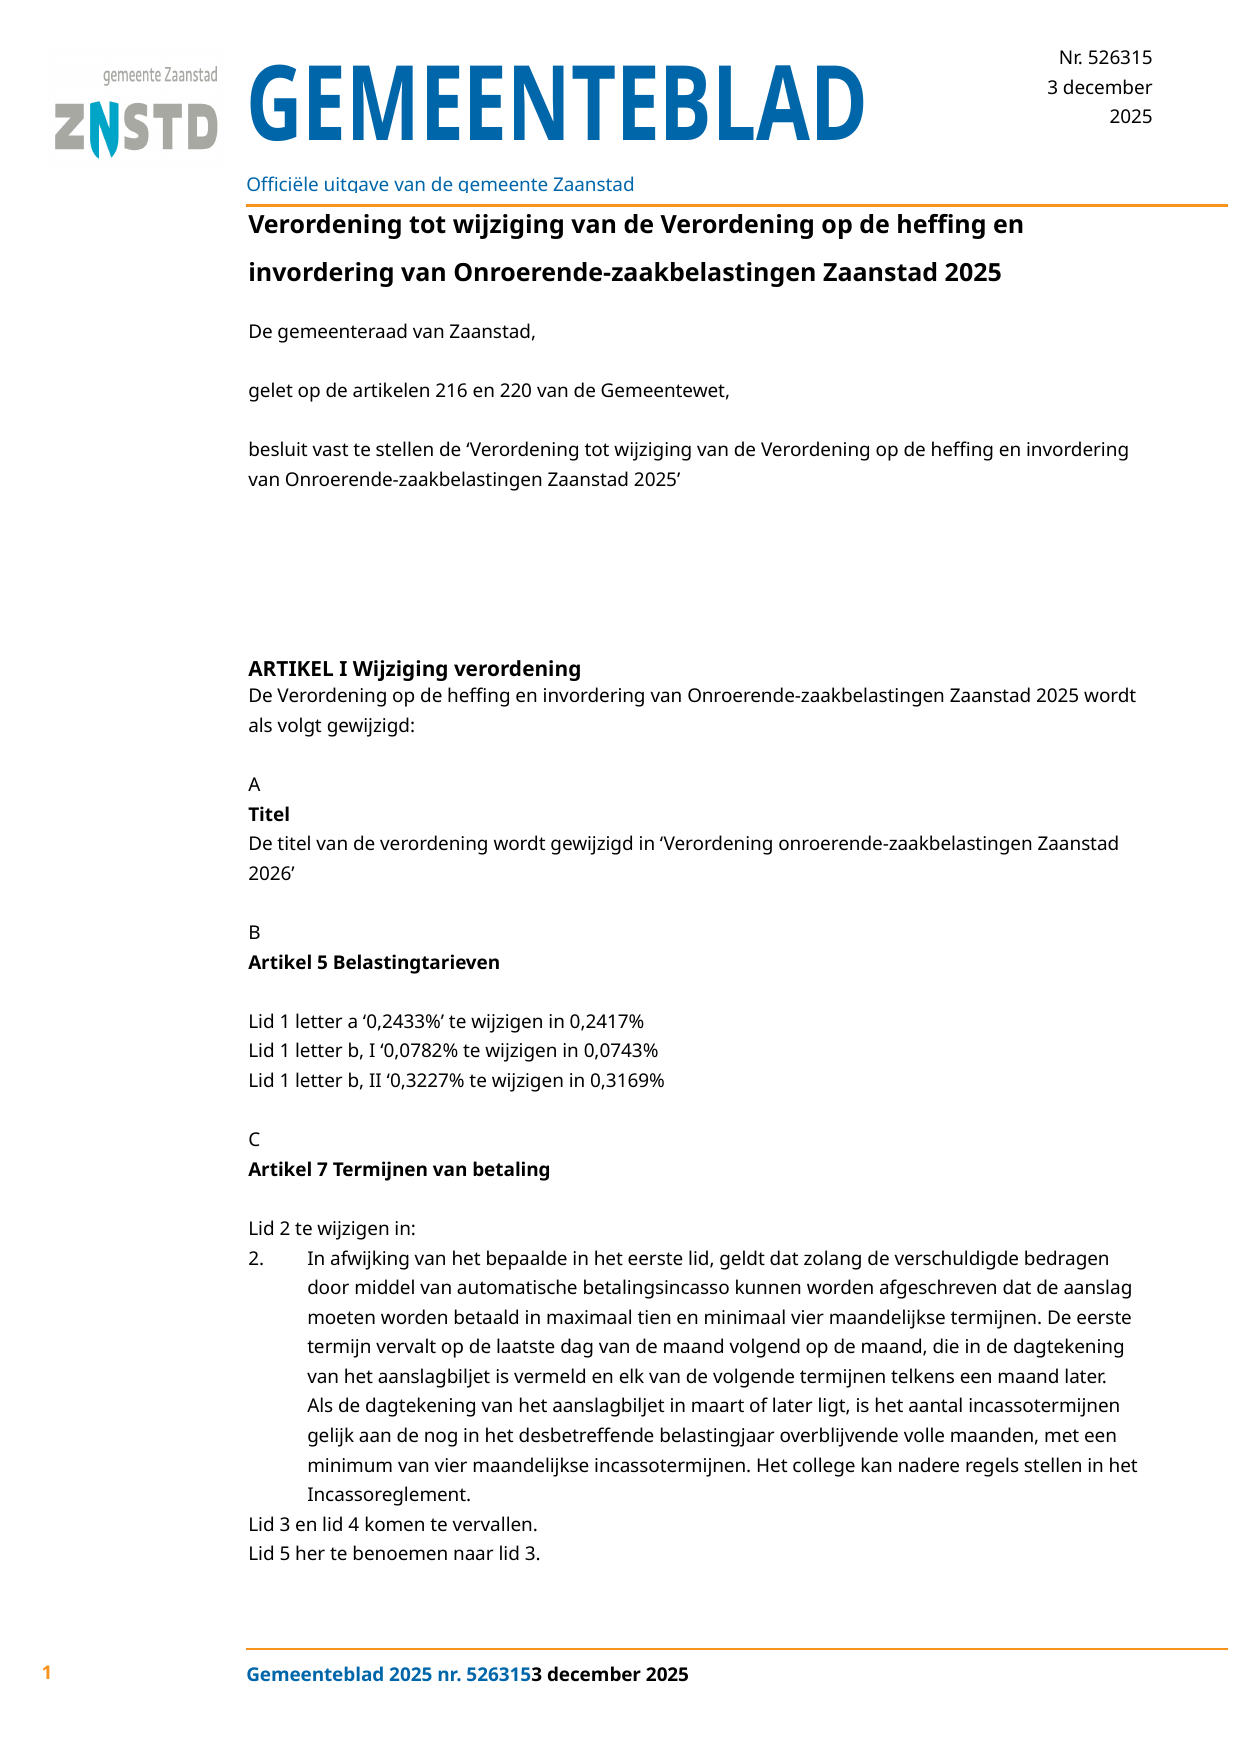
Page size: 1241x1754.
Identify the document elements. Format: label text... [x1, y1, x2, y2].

text gelet op de artikelen 216 en 220 van de Gemeentewet, [248, 377, 1152, 403]
text Lid 1 letter a ‘0,2433%’ te wijzigen in 0,2417% [248, 1008, 1152, 1034]
text Verordening tot wijziging van de Verordening op de heffing en invordering van Onroerende-zaakbelastingen Zaanstad 2025 [248, 207, 1152, 288]
text Lid 2 te wijzigen in: [248, 1215, 1152, 1241]
text besluit vast te stellen de ‘Verordening tot wijziging van de Verordening op de heffing en invordering van Onroerende-zaakbelastingen Zaanstad 2025’ [248, 436, 1152, 492]
text B [248, 919, 1152, 945]
text Lid 5 her te benoemen naar lid 3. [248, 1541, 1152, 1566]
text Artikel 7 Termijnen van betaling [248, 1156, 1152, 1182]
text Lid 1 letter b, II ‘0,3227% te wijzigen in 0,3169% [248, 1067, 1152, 1093]
text De Verordening op de heffing en invordering van Onroerende-zaakbelastingen Zaanstad 2025 wordt als volgt gewijzigd: [248, 683, 1152, 738]
list In afwijking van het bepaalde in het eerste lid, geldt dat zolang de verschuldigde bedragen door middel van automatische betalingsincasso kunnen worden afgeschreven dat de aanslag moeten worden betaald in maximaal tien en minimaal vier maandelijkse termijnen. De eerste termijn vervalt op de laatste dag van de maand volgend op de maand, die in de dagtekening van het aanslagbiljet is vermeld en elk van de volgende termijnen telkens een maand later. [248, 1245, 1152, 1389]
list Als de dagtekening van het aanslagbiljet in maart of later ligt, is het aantal incassotermijnen gelijk aan de nog in het desbetreffende belastingjaar overblijvende volle maanden, met een minimum van vier maandelijkse incassotermijnen. Het college kan nadere regels stellen in het Incassoreglement. [248, 1393, 1152, 1507]
text ARTIKEL I Wijziging verordening [248, 654, 1152, 683]
text De gemeenteraad van Zaanstad, [248, 318, 1152, 344]
text Lid 1 letter b, I ‘0,0782% te wijzigen in 0,0743% [248, 1038, 1152, 1063]
text Titel [248, 801, 1152, 827]
picture [41, 47, 231, 172]
text C [248, 1126, 1152, 1152]
text Lid 3 en lid 4 komen te vervallen. [248, 1511, 1152, 1537]
text A [248, 771, 1152, 797]
text De titel van de verordening wordt gewijzigd in ‘Verordening onroerende-zaakbelastingen Zaanstad 2026’ [248, 831, 1152, 886]
text Artikel 5 Belastingtarieven [248, 949, 1152, 975]
